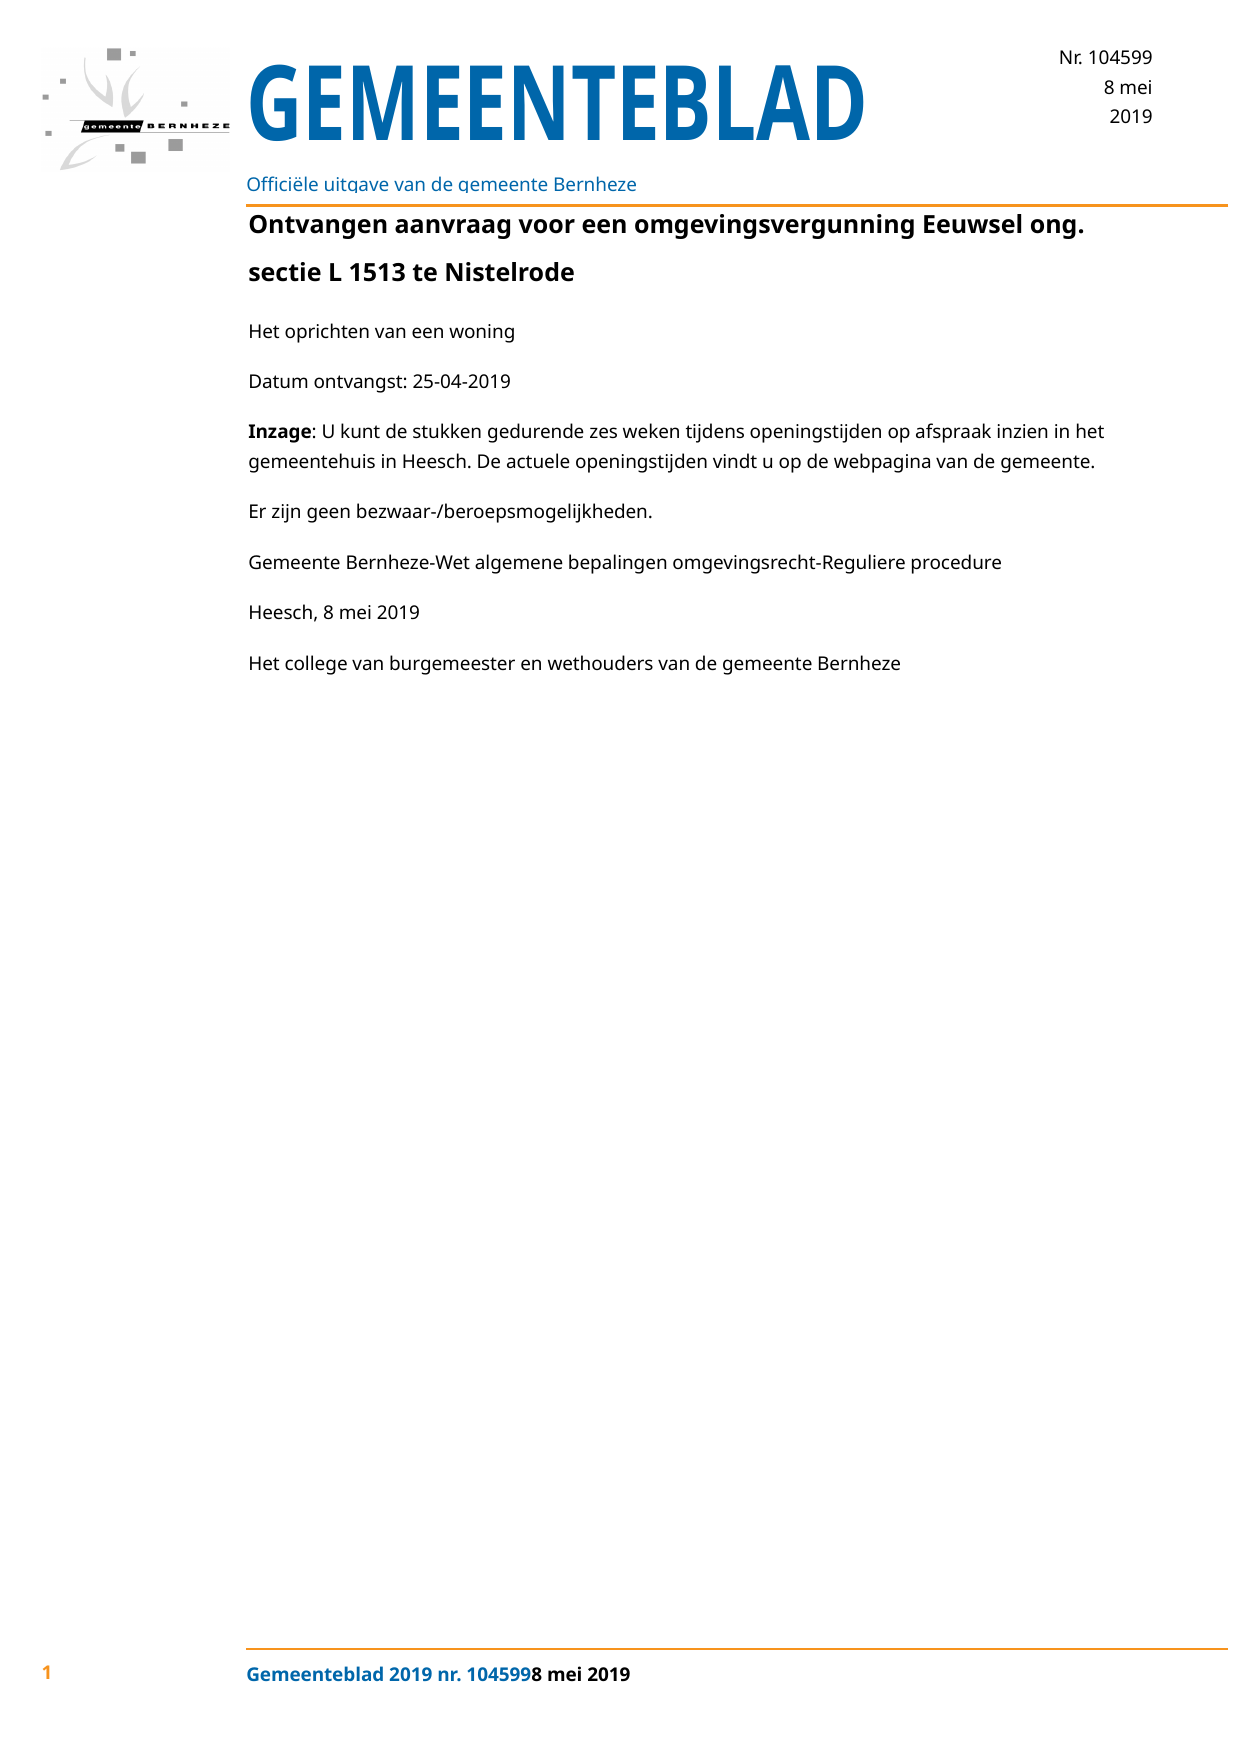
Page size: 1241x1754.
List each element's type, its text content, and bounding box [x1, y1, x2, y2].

text Heesch, 8 mei 2019 [248, 599, 1152, 625]
text Het college van burgemeester en wethouders van de gemeente Bernheze [248, 650, 1152, 676]
text Het oprichten van een woning [248, 318, 1152, 344]
text Er zijn geen bezwaar-/beroepsmogelijkheden. [248, 499, 1152, 524]
picture [41, 47, 231, 172]
text Inzage: U kunt de stukken gedurende zes weken tijdens openingstijden op afspraak inzien in het gemeentehuis in Heesch. De actuele openingstijden vindt u op de webpagina van de gemeente. [248, 419, 1152, 474]
text Gemeente Bernheze-Wet algemene bepalingen omgevingsrecht-Reguliere procedure [248, 549, 1152, 575]
text Ontvangen aanvraag voor een omgevingsvergunning Eeuwsel ong. sectie L 1513 te Nistelrode [248, 207, 1152, 288]
text Datum ontvangst: 25-04-2019 [248, 368, 1152, 394]
